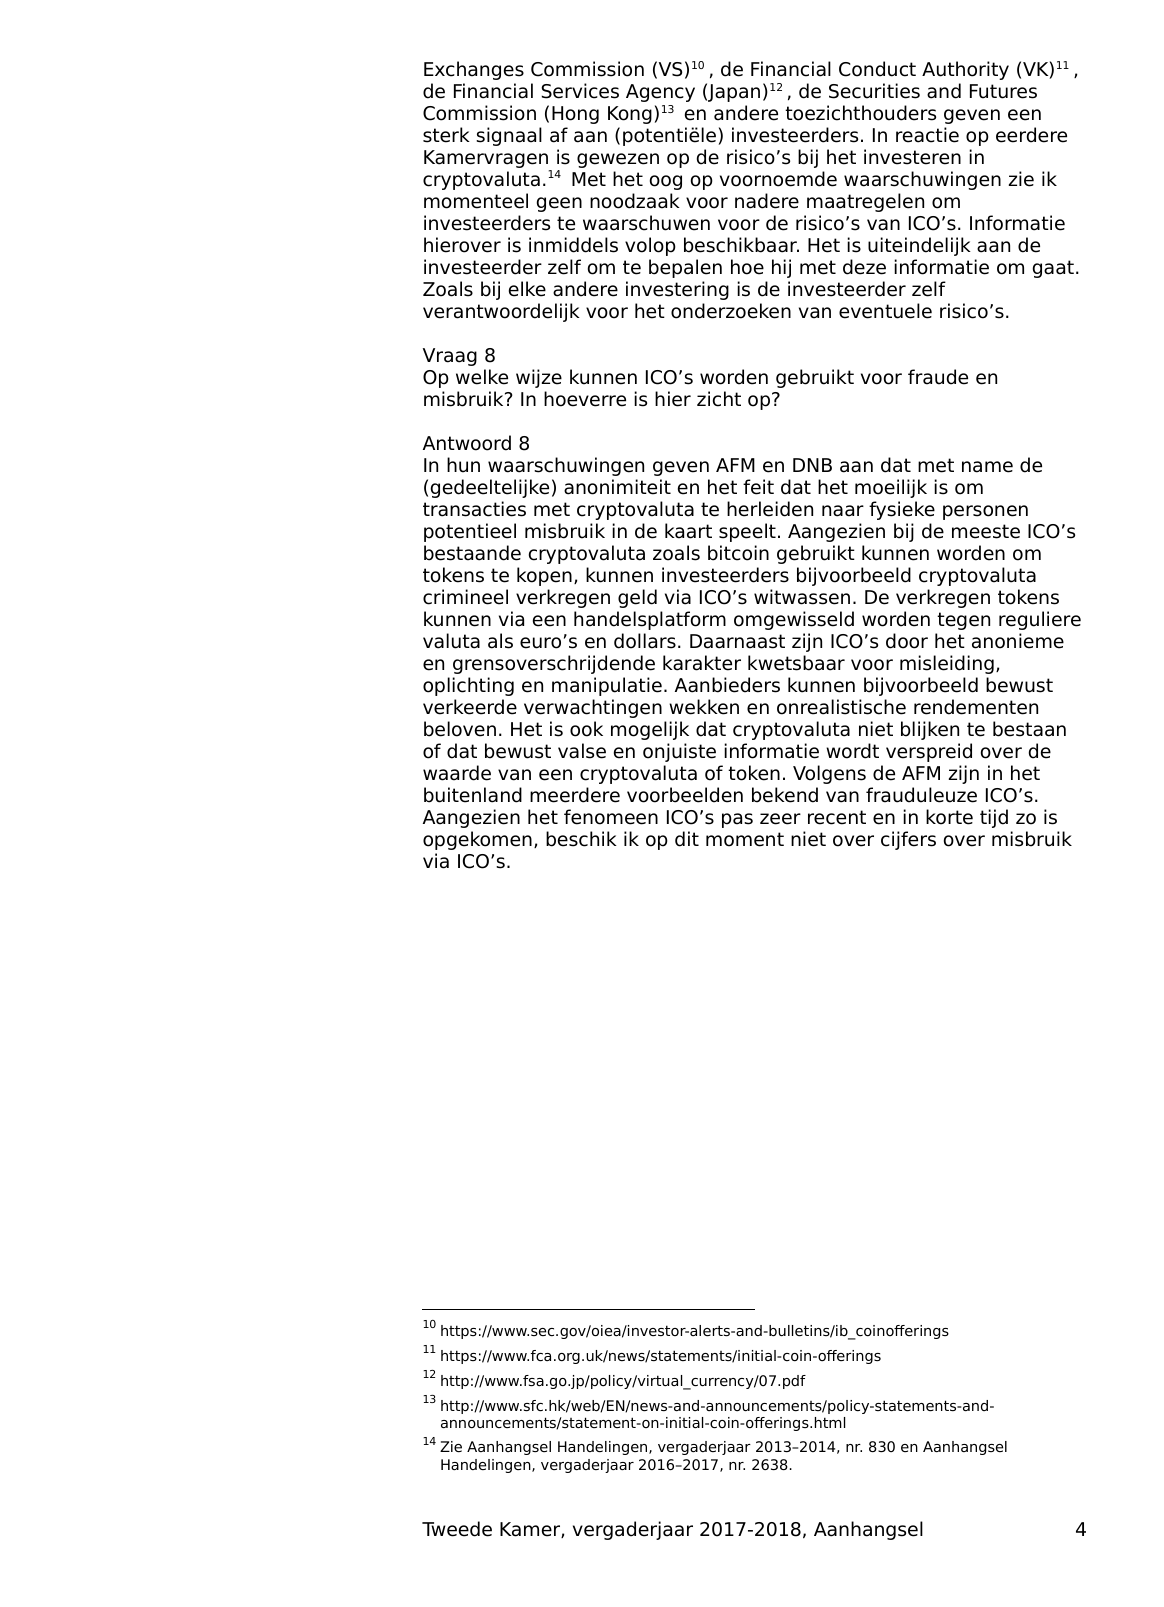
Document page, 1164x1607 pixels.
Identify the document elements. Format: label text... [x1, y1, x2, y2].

text http://www.sfc.hk/web/EN/news-and-announcements/policy-statements-and-announcements/statement-on-initial-coin-offerings.html [422, 1393, 1087, 1432]
text Vraag 8 [422, 345, 1087, 367]
text In hun waarschuwingen geven AFM en DNB aan dat met name de (gedeeltelijke) anonimiteit en het feit dat het moeilijk is om transacties met cryptovaluta te herleiden naar fysieke personen potentieel misbruik in de kaart speelt. Aangezien bij de meeste ICO’s bestaande cryptovaluta zoals bitcoin gebruikt kunnen worden om tokens te kopen, kunnen investeerders bijvoorbeeld cryptovaluta crimineel verkregen geld via ICO’s witwassen. De verkregen tokens kunnen via een handelsplatform omgewisseld worden tegen reguliere valuta als euro’s en dollars. Daarnaast zijn ICO’s door het anonieme en grensoverschrijdende karakter kwetsbaar voor misleiding, oplichting en manipulatie. Aanbieders kunnen bijvoorbeeld bewust verkeerde verwachtingen wekken en onrealistische rendementen beloven. Het is ook mogelijk dat cryptovaluta niet blijken te bestaan of dat bewust valse en onjuiste informatie wordt verspreid over de waarde van een cryptovaluta of token. Volgens de AFM zijn in het buitenland meerdere voorbeelden bekend van frauduleuze ICO’s. Aangezien het fenomeen ICO’s pas zeer recent en in korte tijd zo is opgekomen, beschik ik op dit moment niet over cijfers over misbruik via ICO’s. [422, 455, 1087, 873]
text Exchanges Commission (VS), de Financial Conduct Authority (VK), de Financial Services Agency (Japan), de Securities and Futures Commission (Hong Kong) en andere toezichthouders geven een sterk signaal af aan (potentiële) investeerders. In reactie op eerdere Kamervragen is gewezen op de risico’s bij het investeren in cryptovaluta. Met het oog op voornoemde waarschuwingen zie ik momenteel geen noodzaak voor nadere maatregelen om investeerders te waarschuwen voor de risico’s van ICO’s. Informatie hierover is inmiddels volop beschikbaar. Het is uiteindelijk aan de investeerder zelf om te bepalen hoe hij met deze informatie om gaat. Zoals bij elke andere investering is de investeerder zelf verantwoordelijk voor het onderzoeken van eventuele risico’s. [422, 59, 1087, 323]
text Zie Aanhangsel Handelingen, vergaderjaar 2013–2014, nr. 830 en Aanhangsel Handelingen, vergaderjaar 2016–2017, nr. 2638. [422, 1435, 1087, 1474]
text https://www.sec.gov/oiea/investor-alerts-and-bulletins/ib_coinofferings [422, 1318, 1087, 1341]
text https://www.fca.org.uk/news/statements/initial-coin-offerings [422, 1343, 1087, 1366]
text Op welke wijze kunnen ICO’s worden gebruikt voor fraude en misbruik? In hoeverre is hier zicht op? [422, 367, 1087, 411]
text http://www.fsa.go.jp/policy/virtual_currency/07.pdf [422, 1368, 1087, 1391]
text Antwoord 8 [422, 433, 1087, 455]
